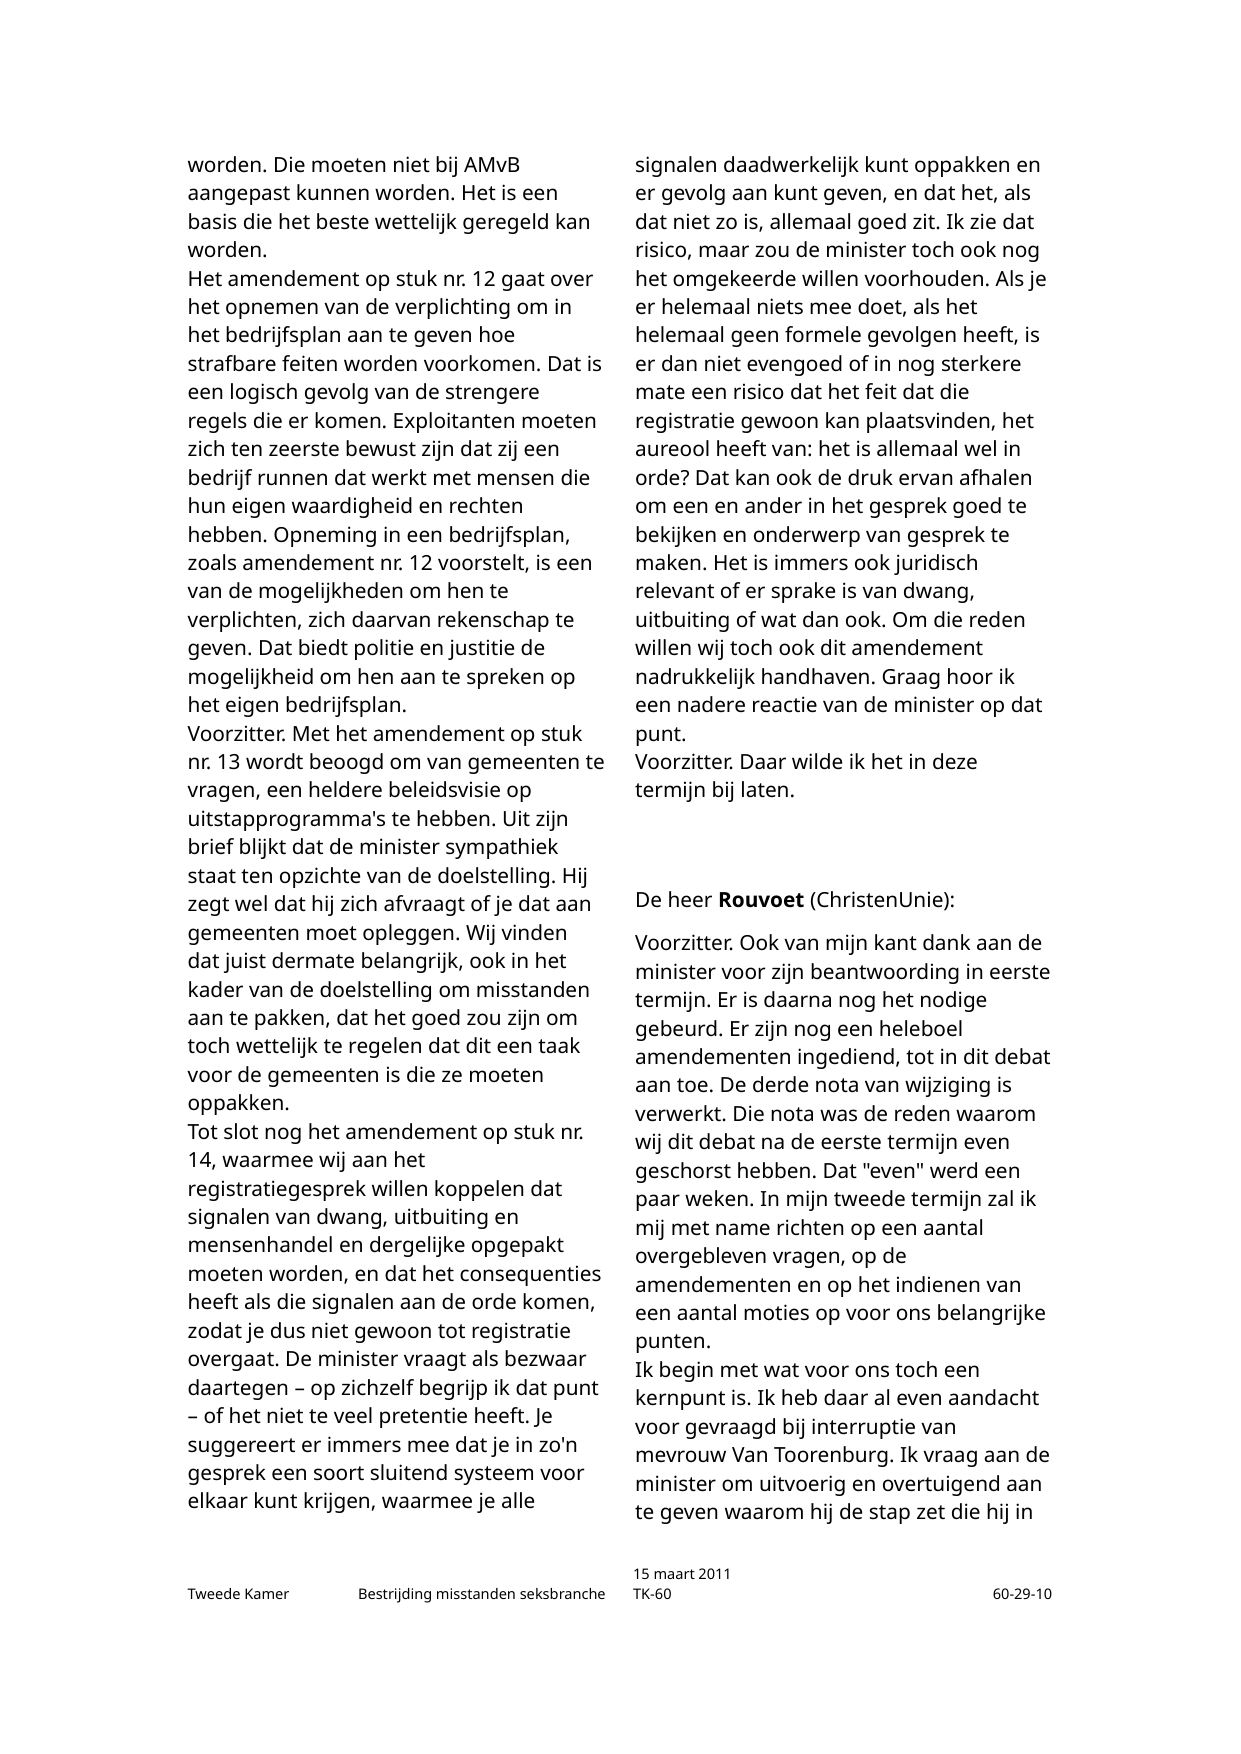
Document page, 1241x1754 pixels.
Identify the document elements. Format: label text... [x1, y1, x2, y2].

text Tot slot nog het amendement op stuk nr. 14, waarmee wij aan het registratiegesprek willen koppelen dat signalen van dwang, uitbuiting en mensenhandel en dergelijke opgepakt moeten worden, en dat het consequenties heeft als die signalen aan de orde komen, zodat je dus niet gewoon tot registratie overgaat. De minister vraagt als bezwaar daartegen – op zichzelf begrijp ik dat punt – of het niet te veel pretentie heeft. Je suggereert er immers mee dat je in zo'n gesprek een soort sluitend systeem voor elkaar kunt krijgen, waarmee je alle [187, 1117, 605, 1515]
text De heer Rouvoet (ChristenUnie): [635, 885, 1053, 913]
text Ik begin met wat voor ons toch een kernpunt is. Ik heb daar al even aandacht voor gevraagd bij interruptie van mevrouw Van Toorenburg. Ik vraag aan de minister om uitvoerig en overtuigend aan te geven waarom hij de stap zet die hij in [635, 1355, 1053, 1526]
text Voorzitter. Daar wilde ik het in deze termijn bij laten. [635, 747, 1053, 804]
text signalen daadwerkelijk kunt oppakken en er gevolg aan kunt geven, en dat het, als dat niet zo is, allemaal goed zit. Ik zie dat risico, maar zou de minister toch ook nog het omgekeerde willen voorhouden. Als je er helemaal niets mee doet, als het helemaal geen formele gevolgen heeft, is er dan niet evengoed of in nog sterkere mate een risico dat het feit dat die registratie gewoon kan plaatsvinden, het aureool heeft van: het is allemaal wel in orde? Dat kan ook de druk ervan afhalen om een en ander in het gesprek goed te bekijken en onderwerp van gesprek te maken. Het is immers ook juridisch relevant of er sprake is van dwang, uitbuiting of wat dan ook. Om die reden willen wij toch ook dit amendement nadrukkelijk handhaven. Graag hoor ik een nadere reactie van de minister op dat punt. [635, 150, 1053, 747]
text Het amendement op stuk nr. 12 gaat over het opnemen van de verplichting om in het bedrijfsplan aan te geven hoe strafbare feiten worden voorkomen. Dat is een logisch gevolg van de strengere regels die er komen. Exploitanten moeten zich ten zeerste bewust zijn dat zij een bedrijf runnen dat werkt met mensen die hun eigen waardigheid en rechten hebben. Opneming in een bedrijfsplan, zoals amendement nr. 12 voorstelt, is een van de mogelijkheden om hen te verplichten, zich daarvan rekenschap te geven. Dat biedt politie en justitie de mogelijkheid om hen aan te spreken op het eigen bedrijfsplan. [187, 264, 605, 719]
text Voorzitter. Ook van mijn kant dank aan de minister voor zijn beantwoording in eerste termijn. Er is daarna nog het nodige gebeurd. Er zijn nog een heleboel amendementen ingediend, tot in dit debat aan toe. De derde nota van wijziging is verwerkt. Die nota was de reden waarom wij dit debat na de eerste termijn even geschorst hebben. Dat "even" werd een paar weken. In mijn tweede termijn zal ik mij met name richten op een aantal overgebleven vragen, op de amendementen en op het indienen van een aantal moties op voor ons belangrijke punten. [635, 928, 1053, 1355]
text  [635, 834, 1053, 862]
text Voorzitter. Met het amendement op stuk nr. 13 wordt beoogd om van gemeenten te vragen, een heldere beleidsvisie op uitstapprogramma's te hebben. Uit zijn brief blijkt dat de minister sympathiek staat ten opzichte van de doelstelling. Hij zegt wel dat hij zich afvraagt of je dat aan gemeenten moet opleggen. Wij vinden dat juist dermate belangrijk, ook in het kader van de doelstelling om misstanden aan te pakken, dat het goed zou zijn om toch wettelijk te regelen dat dit een taak voor de gemeenten is die ze moeten oppakken. [187, 719, 605, 1117]
text worden. Die moeten niet bij AMvB aangepast kunnen worden. Het is een basis die het beste wettelijk geregeld kan worden. [187, 150, 605, 264]
